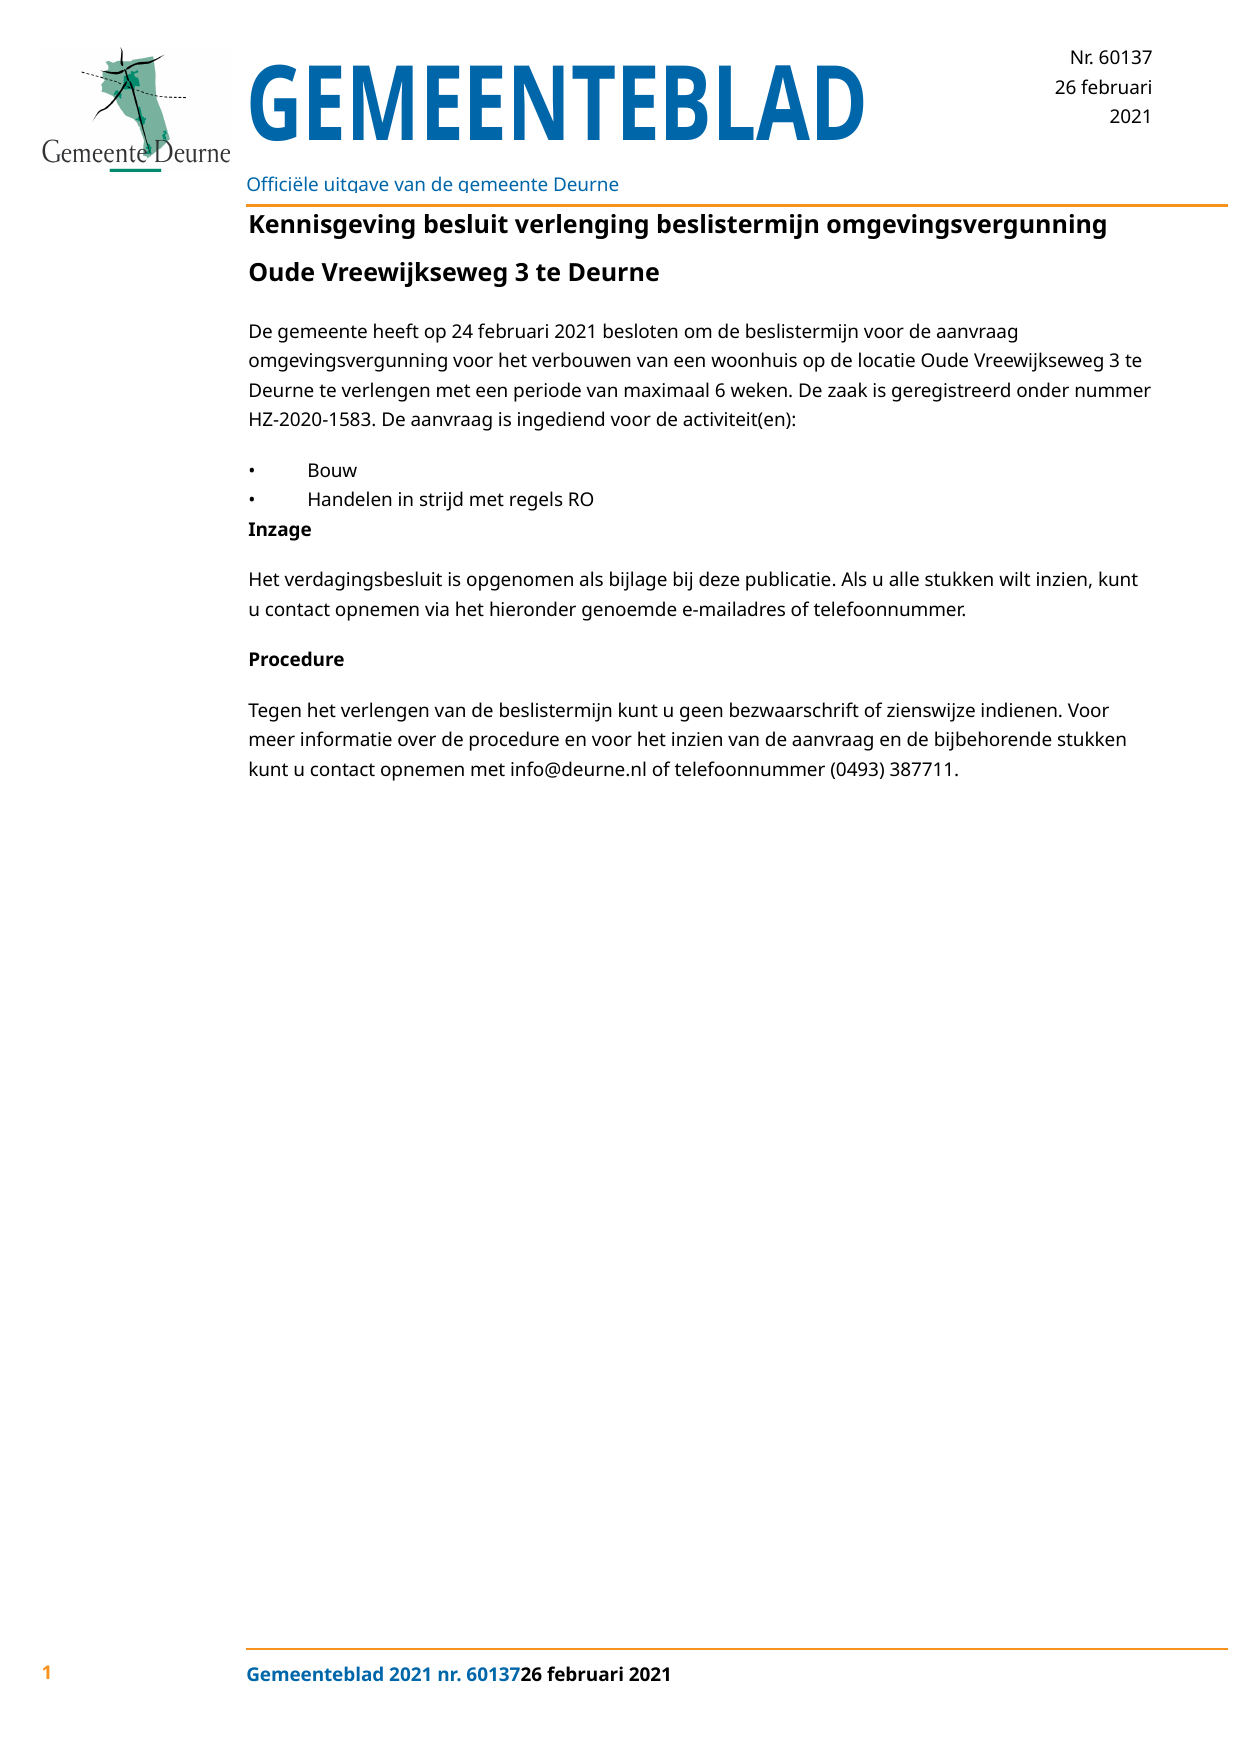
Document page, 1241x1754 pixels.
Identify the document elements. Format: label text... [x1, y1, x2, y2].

text De gemeente heeft op 24 februari 2021 besloten om de beslistermijn voor de aanvraag omgevingsvergunning voor het verbouwen van een woonhuis op de locatie Oude Vreewijkseweg 3 te Deurne te verlengen met een periode van maximaal 6 weken. De zaak is geregistreerd onder nummer HZ-2020-1583. De aanvraag is ingediend voor de activiteit(en): [248, 318, 1152, 432]
text Kennisgeving besluit verlenging beslistermijn omgevingsvergunning Oude Vreewijkseweg 3 te Deurne [248, 207, 1152, 288]
list Bouw [248, 457, 1152, 483]
text Tegen het verlengen van de beslistermijn kunt u geen bezwaarschrift of zienswijze indienen. Voor meer informatie over de procedure en voor het inzien van de aanvraag en de bijbehorende stukken kunt u contact opnemen met info@deurne.nl of telefoonnummer (0493) 387711. [248, 697, 1152, 782]
text Het verdagingsbesluit is opgenomen als bijlage bij deze publicatie. Als u alle stukken wilt inzien, kunt u contact opnemen via het hieronder genoemde e-mailadres of telefoonnummer. [248, 567, 1152, 622]
text Procedure [248, 647, 1152, 672]
list Handelen in strijd met regels RO [248, 487, 1152, 512]
text Inzage [248, 516, 1152, 542]
picture [41, 47, 231, 172]
